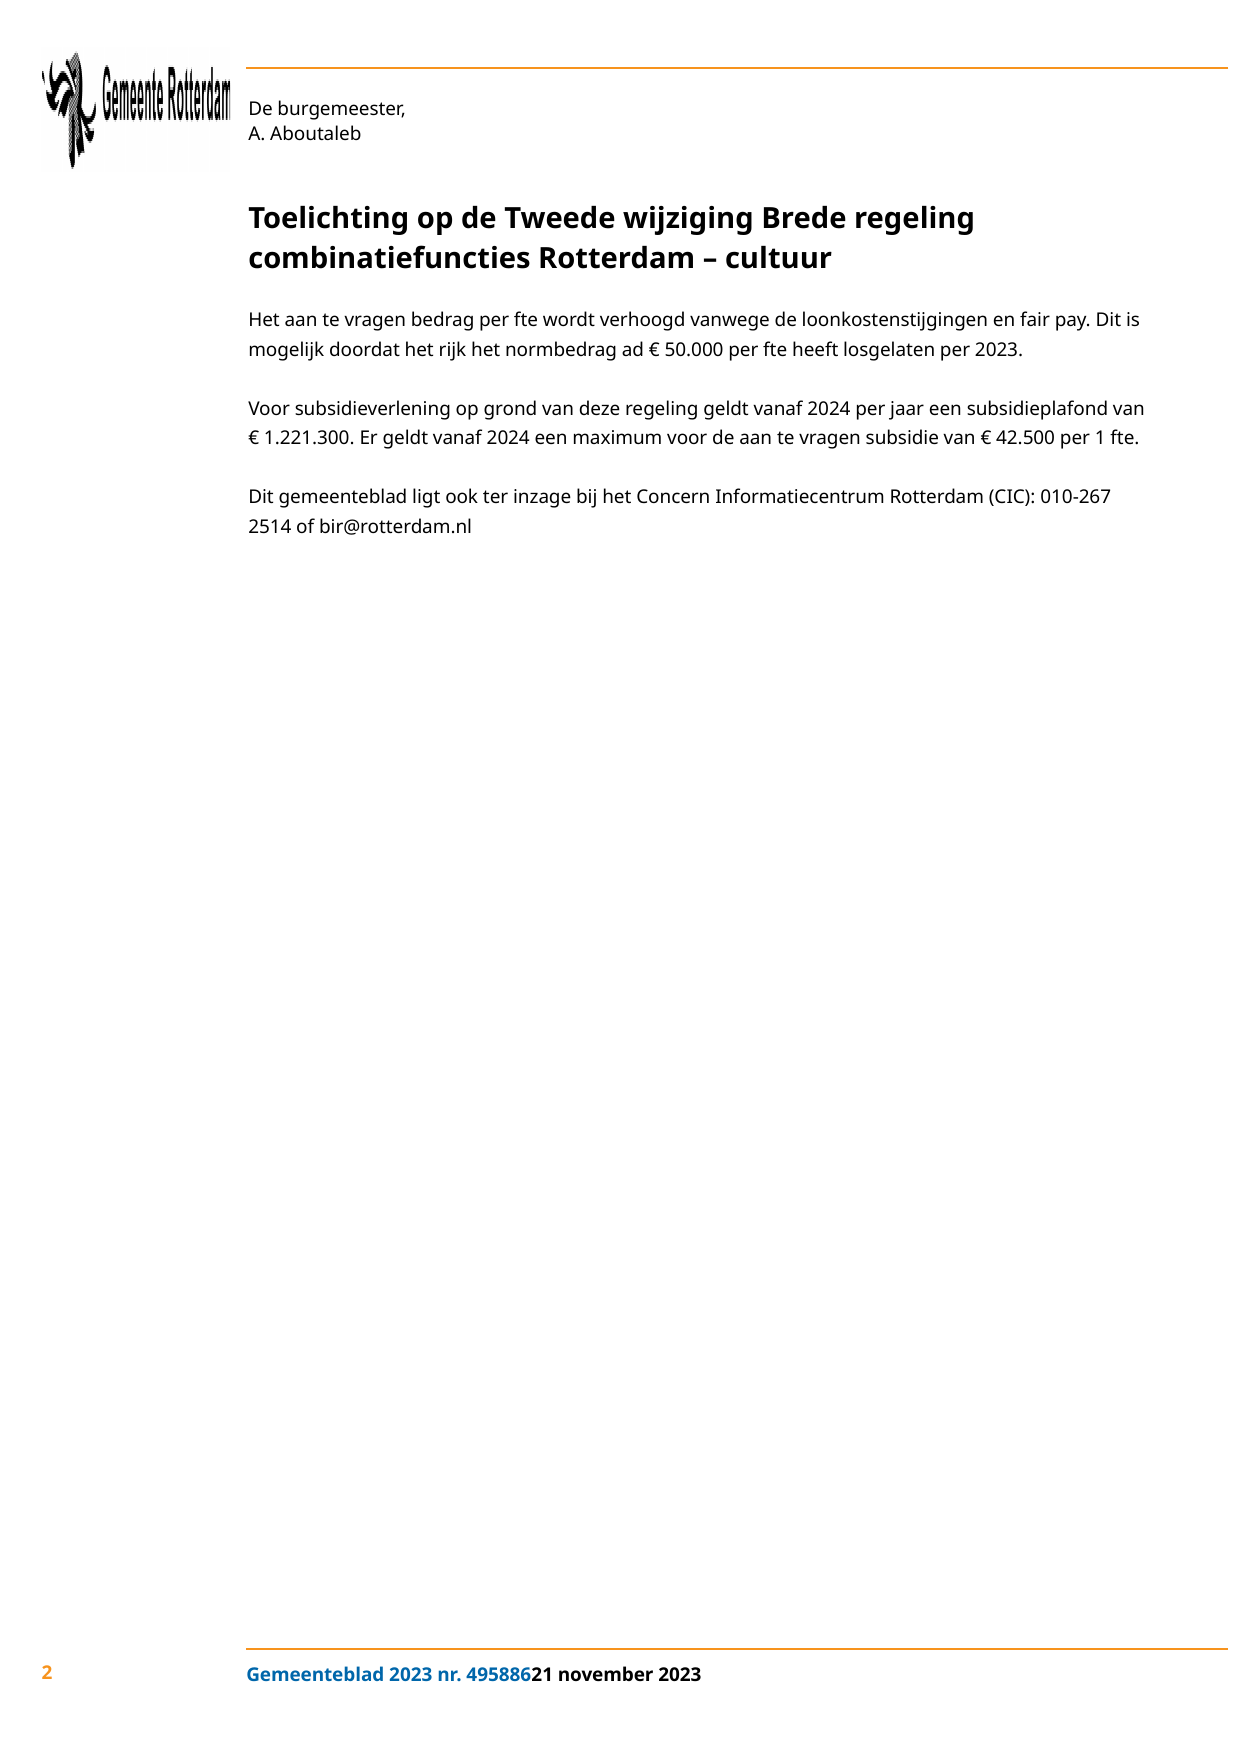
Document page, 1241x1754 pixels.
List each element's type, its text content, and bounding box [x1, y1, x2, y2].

text Toelichting op de Tweede wijziging Brede regeling combinatiefuncties Rotterdam – cultuur [248, 198, 1152, 277]
text Het aan te vragen bedrag per fte wordt verhoogd vanwege de loonkostenstijgingen en fair pay. Dit is mogelijk doordat het rijk het normbedrag ad € 50.000 per fte heeft losgelaten per 2023. [248, 306, 1152, 362]
text Voor subsidieverlening op grond van deze regeling geldt vanaf 2024 per jaar een subsidieplafond van € 1.221.300. Er geldt vanaf 2024 een maximum voor de aan te vragen subsidie van € 42.500 per 1 fte. [248, 395, 1152, 450]
text De burgemeester, [248, 95, 1152, 121]
text A. Aboutaleb [248, 121, 1152, 146]
text Dit gemeenteblad ligt ook ter inzage bij het Concern Informatiecentrum Rotterdam (CIC): 010-267 2514 of bir@rotterdam.nl [248, 484, 1152, 539]
picture [41, 47, 231, 172]
